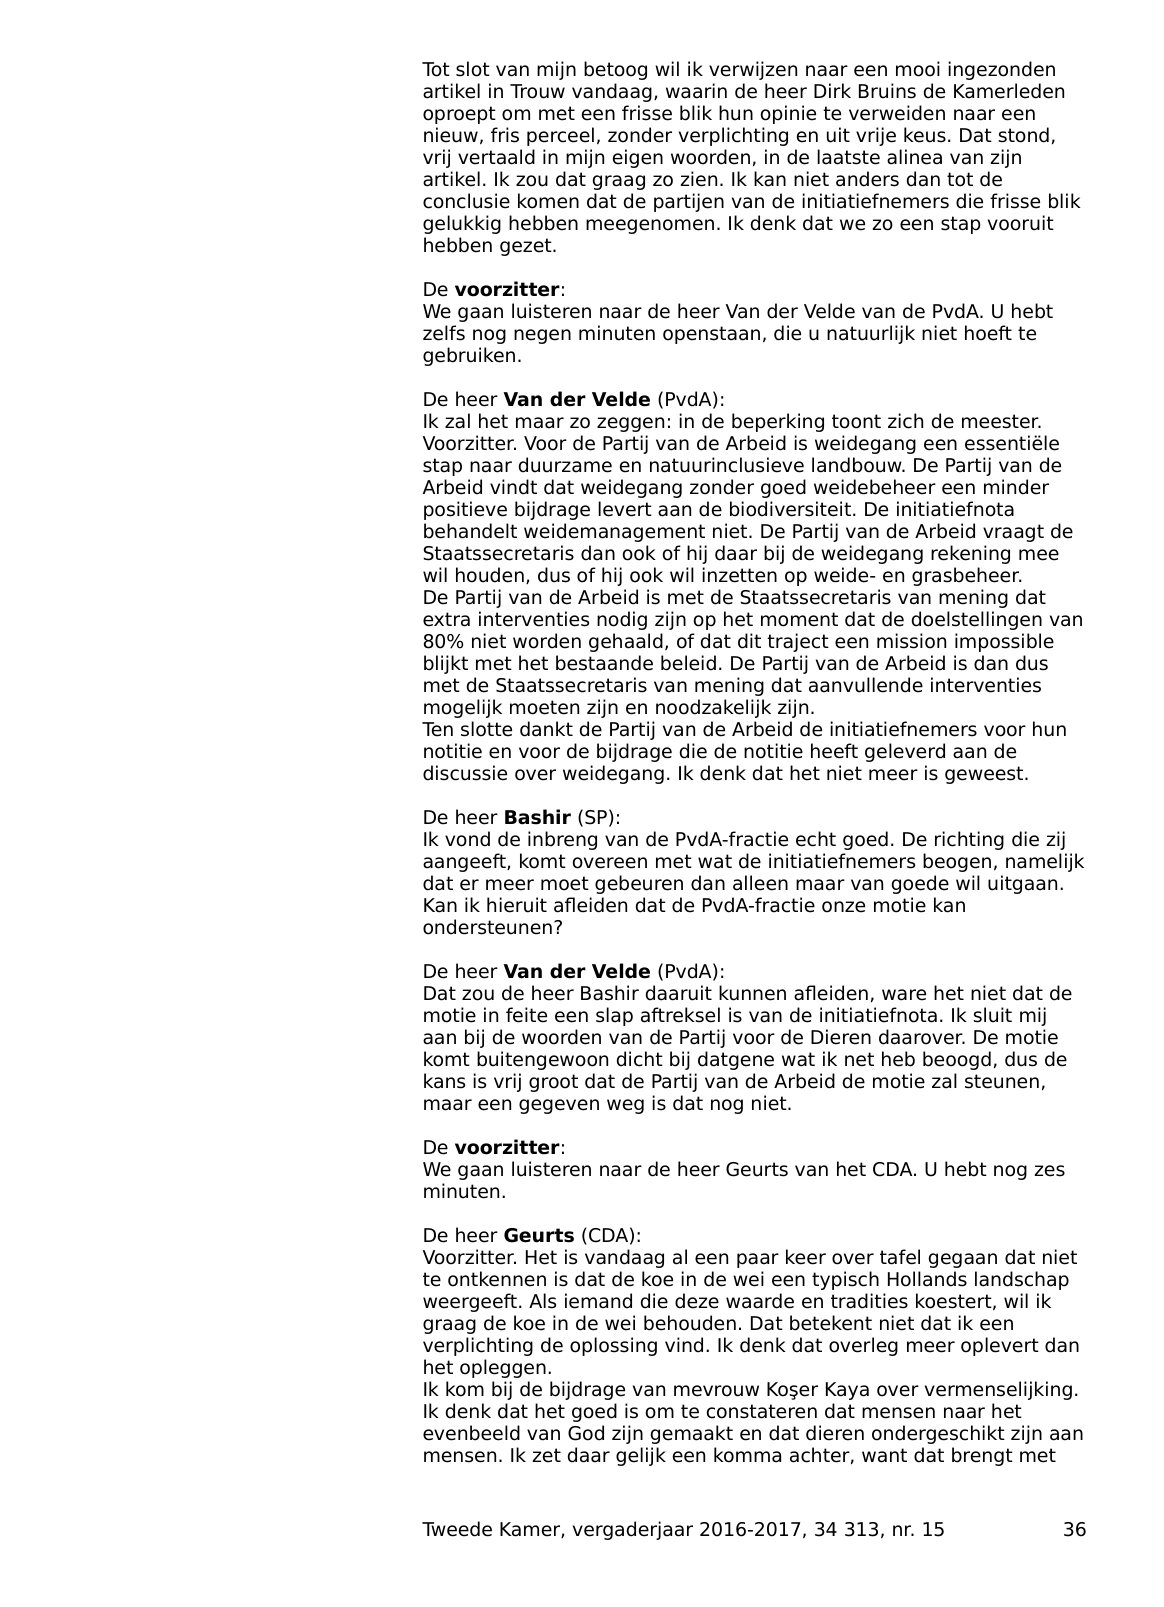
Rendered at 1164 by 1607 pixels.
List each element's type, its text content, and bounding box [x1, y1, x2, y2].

text Dat zou de heer Bashir daaruit kunnen afleiden, ware het niet dat de motie in feite een slap aftreksel is van de initiatiefnota. Ik sluit mij aan bij de woorden van de Partij voor de Dieren daarover. De motie komt buitengewoon dicht bij datgene wat ik net heb beoogd, dus de kans is vrij groot dat de Partij van de Arbeid de motie zal steunen, maar een gegeven weg is dat nog niet. [422, 983, 1087, 1115]
text Voorzitter. Voor de Partij van de Arbeid is weidegang een essentiële stap naar duurzame en natuurinclusieve landbouw. De Partij van de Arbeid vindt dat weidegang zonder goed weidebeheer een minder positieve bijdrage levert aan de biodiversiteit. De initiatiefnota behandelt weidemanagement niet. De Partij van de Arbeid vraagt de Staatssecretaris dan ook of hij daar bij de weidegang rekening mee wil houden, dus of hij ook wil inzetten op weide- en grasbeheer. [422, 433, 1087, 587]
text De heer Van der Velde (PvdA): [422, 961, 1087, 983]
text Ik kom bij de bijdrage van mevrouw Koşer Kaya over vermenselijking. Ik denk dat het goed is om te constateren dat mensen naar het evenbeeld van God zijn gemaakt en dat dieren ondergeschikt zijn aan mensen. Ik zet daar gelijk een komma achter, want dat brengt met [422, 1379, 1087, 1467]
text De heer Bashir (SP): [422, 807, 1087, 829]
text De heer Geurts (CDA): [422, 1225, 1087, 1247]
text De voorzitter: [422, 279, 1087, 301]
text Ik zal het maar zo zeggen: in de beperking toont zich de meester. [422, 411, 1087, 433]
text De voorzitter: [422, 1137, 1087, 1159]
text De heer Van der Velde (PvdA): [422, 389, 1087, 411]
text We gaan luisteren naar de heer Geurts van het CDA. U hebt nog zes minuten. [422, 1159, 1087, 1203]
text Ten slotte dankt de Partij van de Arbeid de initiatiefnemers voor hun notitie en voor de bijdrage die de notitie heeft geleverd aan de discussie over weidegang. Ik denk dat het niet meer is geweest. [422, 719, 1087, 785]
text Voorzitter. Het is vandaag al een paar keer over tafel gegaan dat niet te ontkennen is dat de koe in de wei een typisch Hollands landschap weergeeft. Als iemand die deze waarde en tradities koestert, wil ik graag de koe in de wei behouden. Dat betekent niet dat ik een verplichting de oplossing vind. Ik denk dat overleg meer oplevert dan het opleggen. [422, 1247, 1087, 1379]
text We gaan luisteren naar de heer Van der Velde van de PvdA. U hebt zelfs nog negen minuten openstaan, die u natuurlijk niet hoeft te gebruiken. [422, 301, 1087, 367]
text Tot slot van mijn betoog wil ik verwijzen naar een mooi ingezonden artikel in Trouw vandaag, waarin de heer Dirk Bruins de Kamerleden oproept om met een frisse blik hun opinie te verweiden naar een nieuw, fris perceel, zonder verplichting en uit vrije keus. Dat stond, vrij vertaald in mijn eigen woorden, in de laatste alinea van zijn artikel. Ik zou dat graag zo zien. Ik kan niet anders dan tot de conclusie komen dat de partijen van de initiatiefnemers die frisse blik gelukkig hebben meegenomen. Ik denk dat we zo een stap vooruit hebben gezet. [422, 59, 1087, 257]
text De Partij van de Arbeid is met de Staatssecretaris van mening dat extra interventies nodig zijn op het moment dat de doelstellingen van 80% niet worden gehaald, of dat dit traject een mission impossible blijkt met het bestaande beleid. De Partij van de Arbeid is dan dus met de Staatssecretaris van mening dat aanvullende interventies mogelijk moeten zijn en noodzakelijk zijn. [422, 587, 1087, 719]
text Ik vond de inbreng van de PvdA-fractie echt goed. De richting die zij aangeeft, komt overeen met wat de initiatiefnemers beogen, namelijk dat er meer moet gebeuren dan alleen maar van goede wil uitgaan. Kan ik hieruit afleiden dat de PvdA-fractie onze motie kan ondersteunen? [422, 829, 1087, 939]
